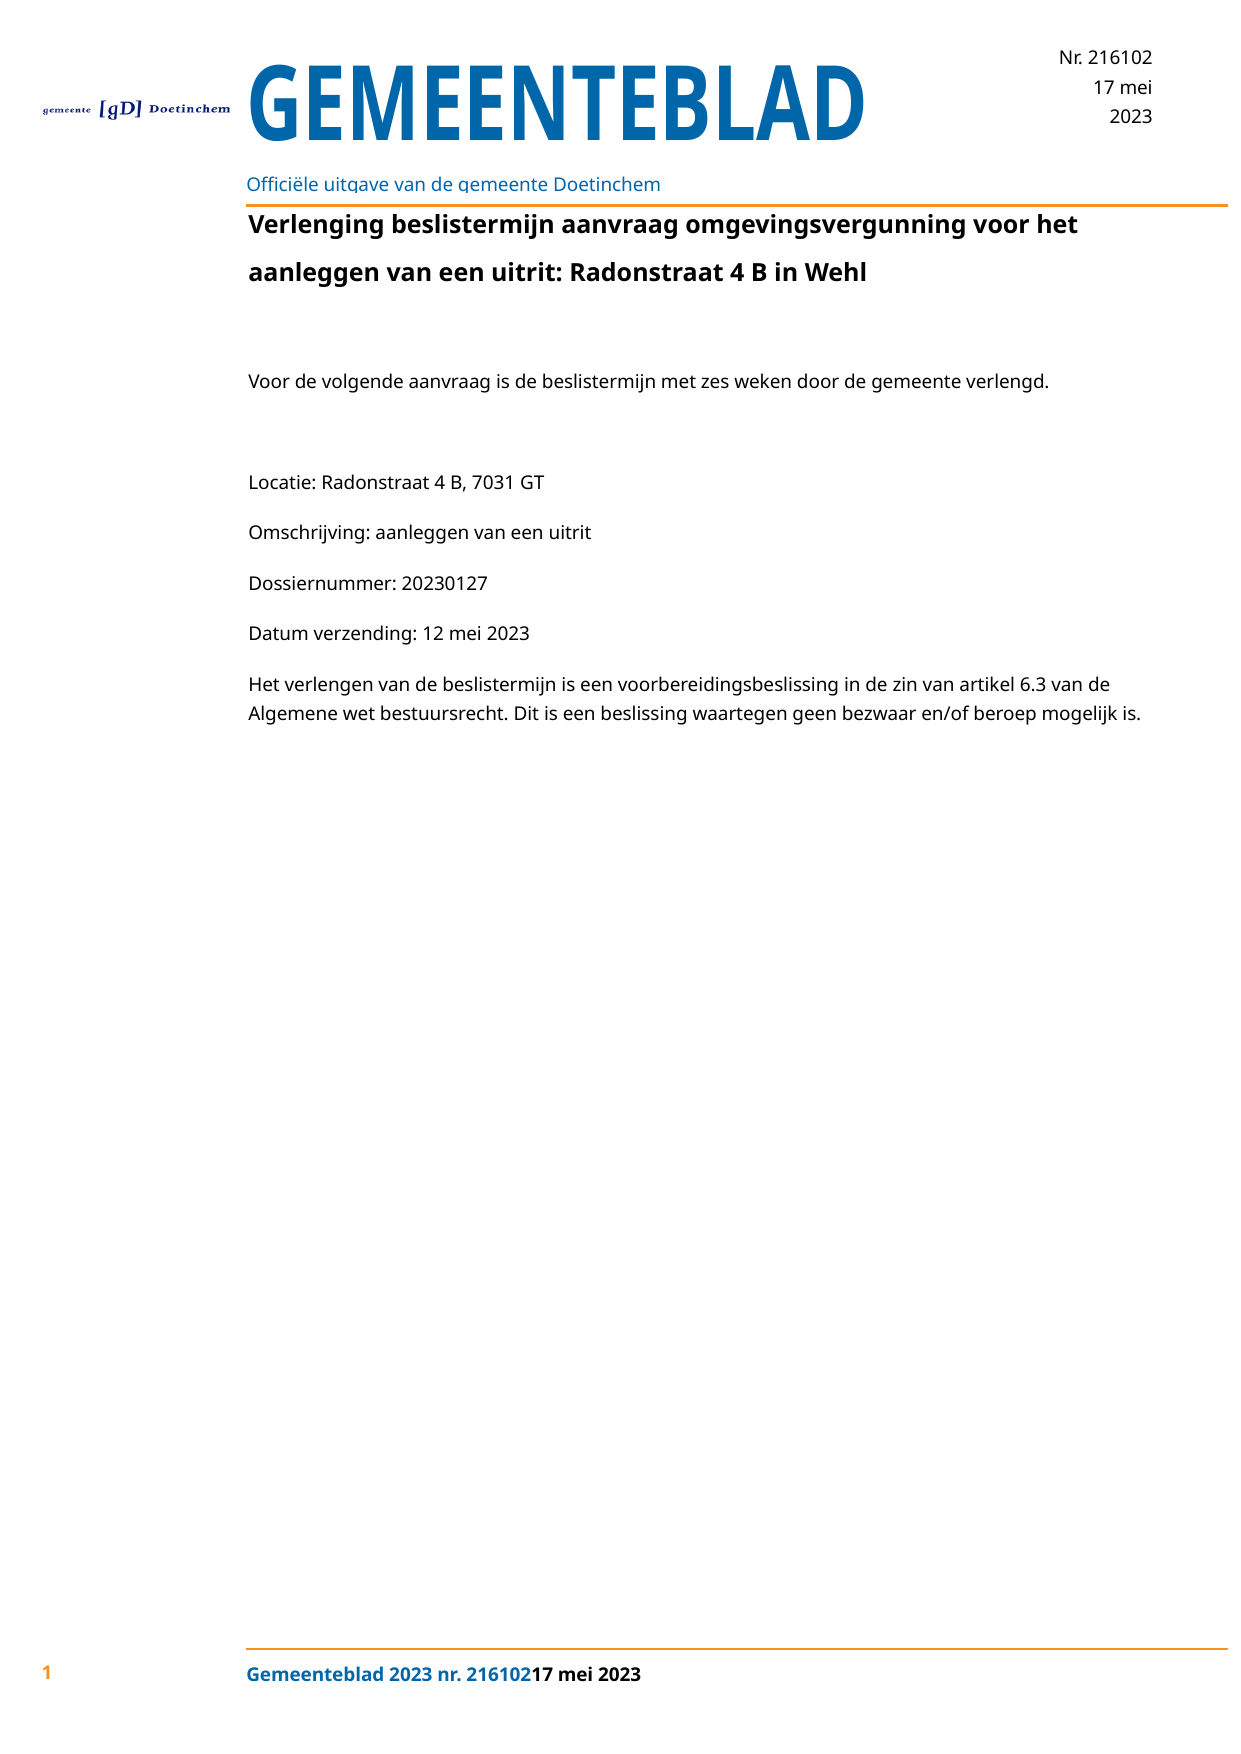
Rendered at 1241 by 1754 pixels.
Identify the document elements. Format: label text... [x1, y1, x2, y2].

text Dossiernummer: 20230127 [248, 570, 1152, 596]
text Locatie: Radonstraat 4 B, 7031 GT [248, 469, 1152, 495]
text Datum verzending: 12 mei 2023 [248, 620, 1152, 646]
text Verlenging beslistermijn aanvraag omgevingsvergunning voor het aanleggen van een uitrit: Radonstraat 4 B in Wehl [248, 207, 1152, 288]
picture [41, 47, 231, 172]
text Voor de volgende aanvraag is de beslistermijn met zes weken door de gemeente verlengd. [248, 368, 1152, 394]
text Omschrijving: aanleggen van een uitrit [248, 519, 1152, 545]
text Het verlengen van de beslistermijn is een voorbereidingsbeslissing in de zin van artikel 6.3 van de Algemene wet bestuursrecht. Dit is een beslissing waartegen geen bezwaar en/of beroep mogelijk is. [248, 671, 1152, 726]
